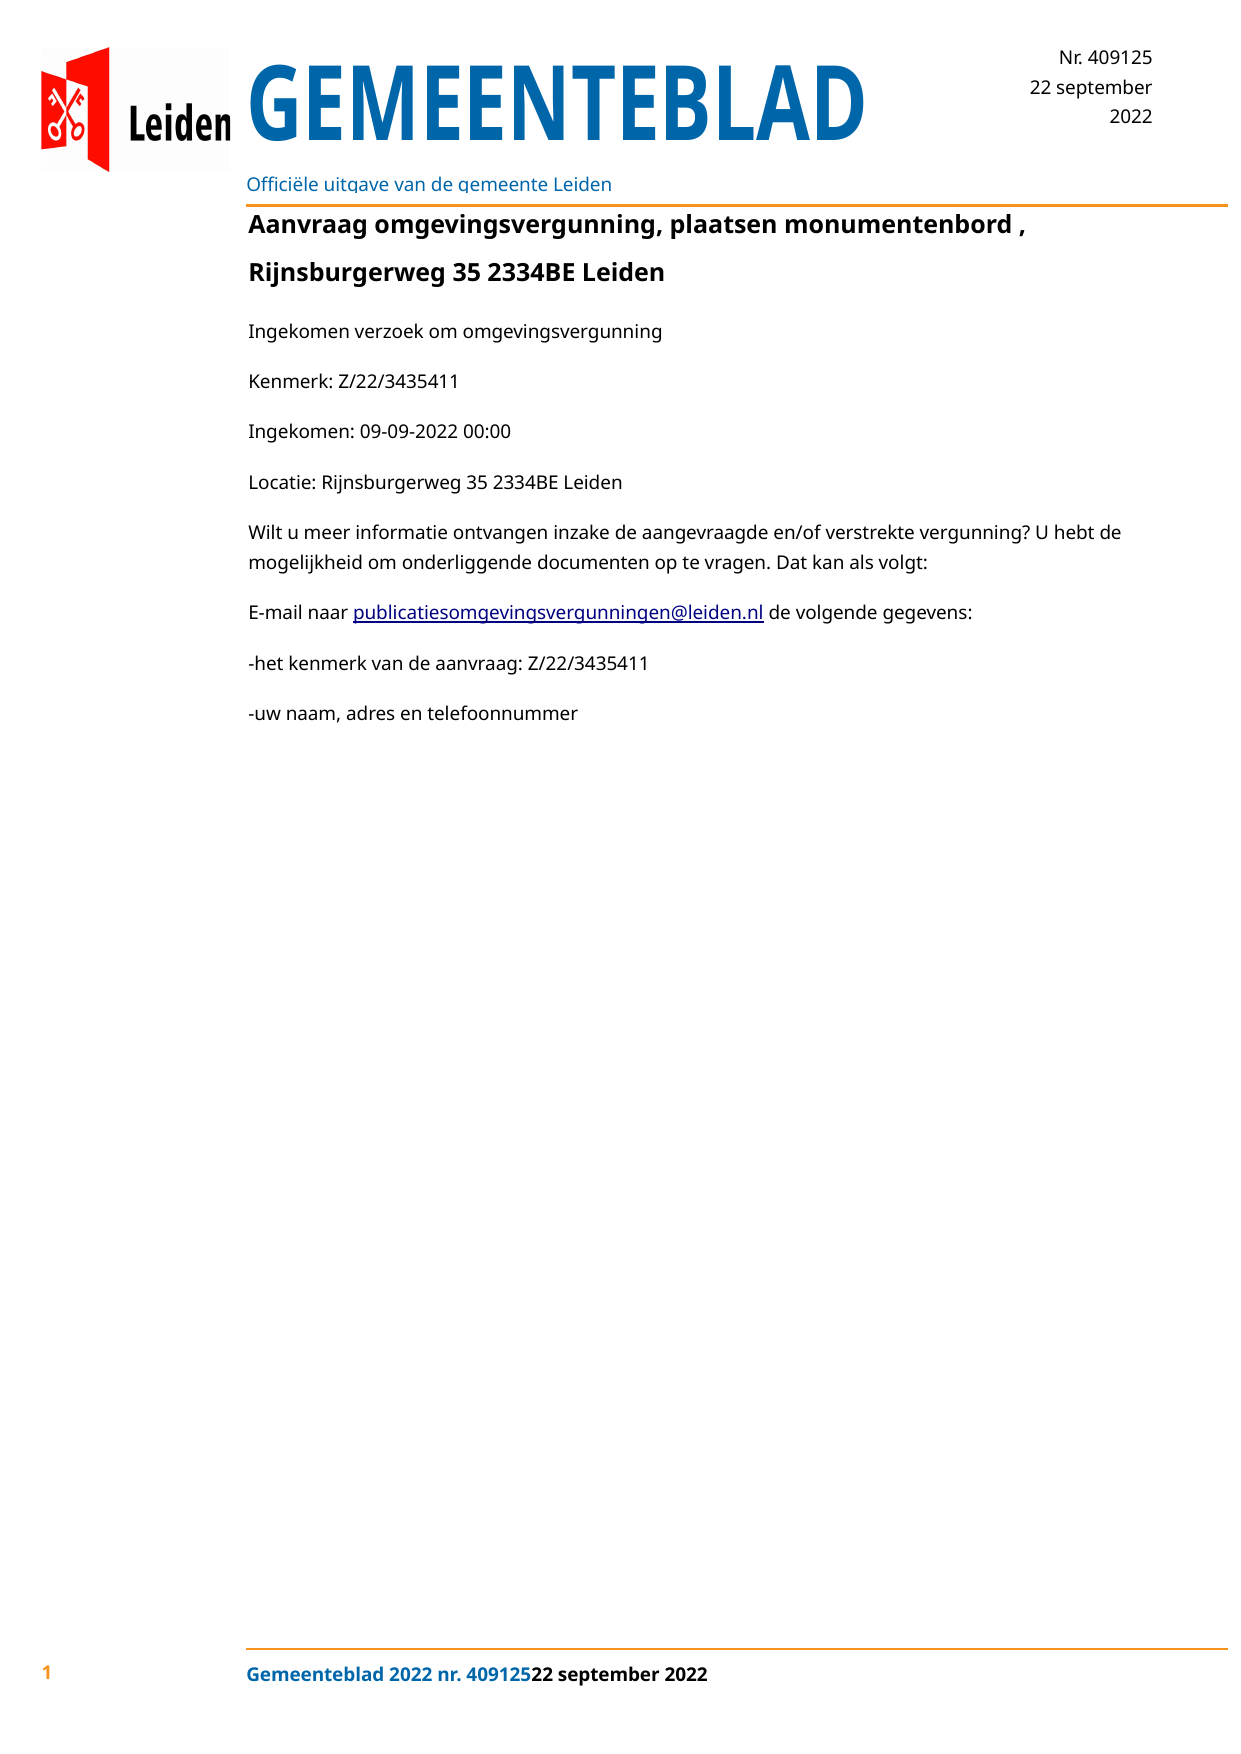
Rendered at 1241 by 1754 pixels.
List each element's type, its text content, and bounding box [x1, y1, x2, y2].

text Ingekomen verzoek om omgevingsvergunning [248, 318, 1152, 344]
text Wilt u meer informatie ontvangen inzake de aangevraagde en/of verstrekte vergunning? U hebt de mogelijkheid om onderliggende documenten op te vragen. Dat kan als volgt: [248, 519, 1152, 575]
text -uw naam, adres en telefoonnummer [248, 700, 1152, 726]
text E-mail naar publicatiesomgevingsvergunningen@leiden.nl de volgende gegevens: [248, 599, 1152, 625]
text Kenmerk: Z/22/3435411 [248, 368, 1152, 394]
text -het kenmerk van de aanvraag: Z/22/3435411 [248, 650, 1152, 676]
picture [41, 47, 231, 172]
text Aanvraag omgevingsvergunning, plaatsen monumentenbord , Rijnsburgerweg 35 2334BE Leiden [248, 207, 1152, 288]
text Ingekomen: 09-09-2022 00:00 [248, 419, 1152, 444]
text Locatie: Rijnsburgerweg 35 2334BE Leiden [248, 469, 1152, 495]
